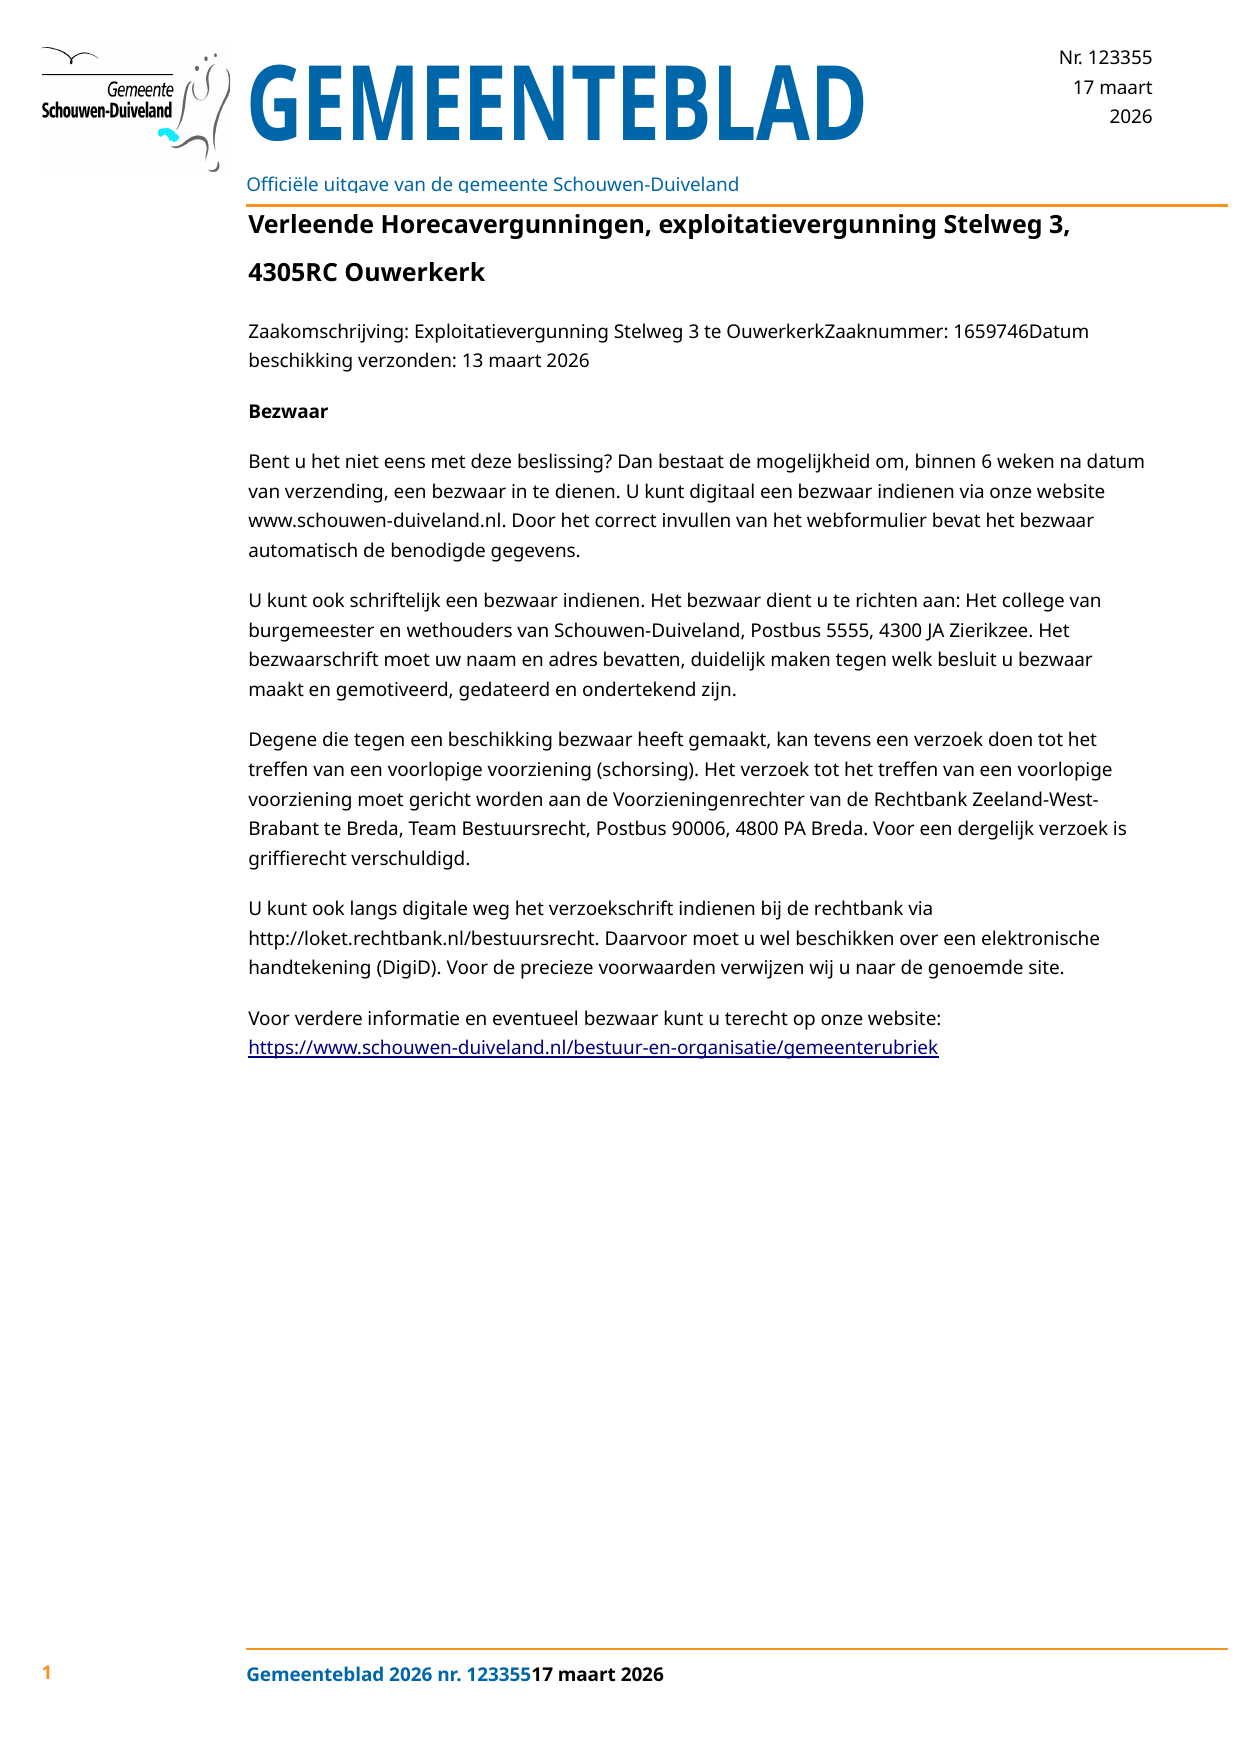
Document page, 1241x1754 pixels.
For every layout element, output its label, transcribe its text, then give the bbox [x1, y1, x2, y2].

text Verleende Horecavergunningen, exploitatievergunning Stelweg 3, 4305RC Ouwerkerk [248, 207, 1152, 288]
text U kunt ook langs digitale weg het verzoekschrift indienen bij de rechtbank via http://loket.rechtbank.nl/bestuursrecht. Daarvoor moet u wel beschikken over een elektronische handtekening (DigiD). Voor de precieze voorwaarden verwijzen wij u naar de genoemde site. [248, 895, 1152, 980]
picture [41, 47, 231, 172]
text Bent u het niet eens met deze beslissing? Dan bestaat de mogelijkheid om, binnen 6 weken na datum van verzending, een bezwaar in te dienen. U kunt digitaal een bezwaar indienen via onze website www.schouwen-duiveland.nl. Door het correct invullen van het webformulier bevat het bezwaar automatisch de benodigde gegevens. [248, 448, 1152, 563]
text Voor verdere informatie en eventueel bezwaar kunt u terecht op onze website: https://www.schouwen-duiveland.nl/bestuur-en-organisatie/gemeenterubriek [248, 1005, 1152, 1060]
text Bezwaar [248, 398, 1152, 424]
text U kunt ook schriftelijk een bezwaar indienen. Het bezwaar dient u te richten aan: Het college van burgemeester en wethouders van Schouwen-Duiveland, Postbus 5555, 4300 JA Zierikzee. Het bezwaarschrift moet uw naam en adres bevatten, duidelijk maken tegen welk besluit u bezwaar maakt en gemotiveerd, gedateerd en ondertekend zijn. [248, 587, 1152, 702]
text Zaakomschrijving: Exploitatievergunning Stelweg 3 te OuwerkerkZaaknummer: 1659746Datum beschikking verzonden: 13 maart 2026 [248, 318, 1152, 373]
text Degene die tegen een beschikking bezwaar heeft gemaakt, kan tevens een verzoek doen tot het treffen van een voorlopige voorziening (schorsing). Het verzoek tot het treffen van een voorlopige voorziening moet gericht worden aan de Voorzieningenrechter van de Rechtbank Zeeland-West-Brabant te Breda, Team Bestuursrecht, Postbus 90006, 4800 PA Breda. Voor een dergelijk verzoek is griffierecht verschuldigd. [248, 727, 1152, 871]
